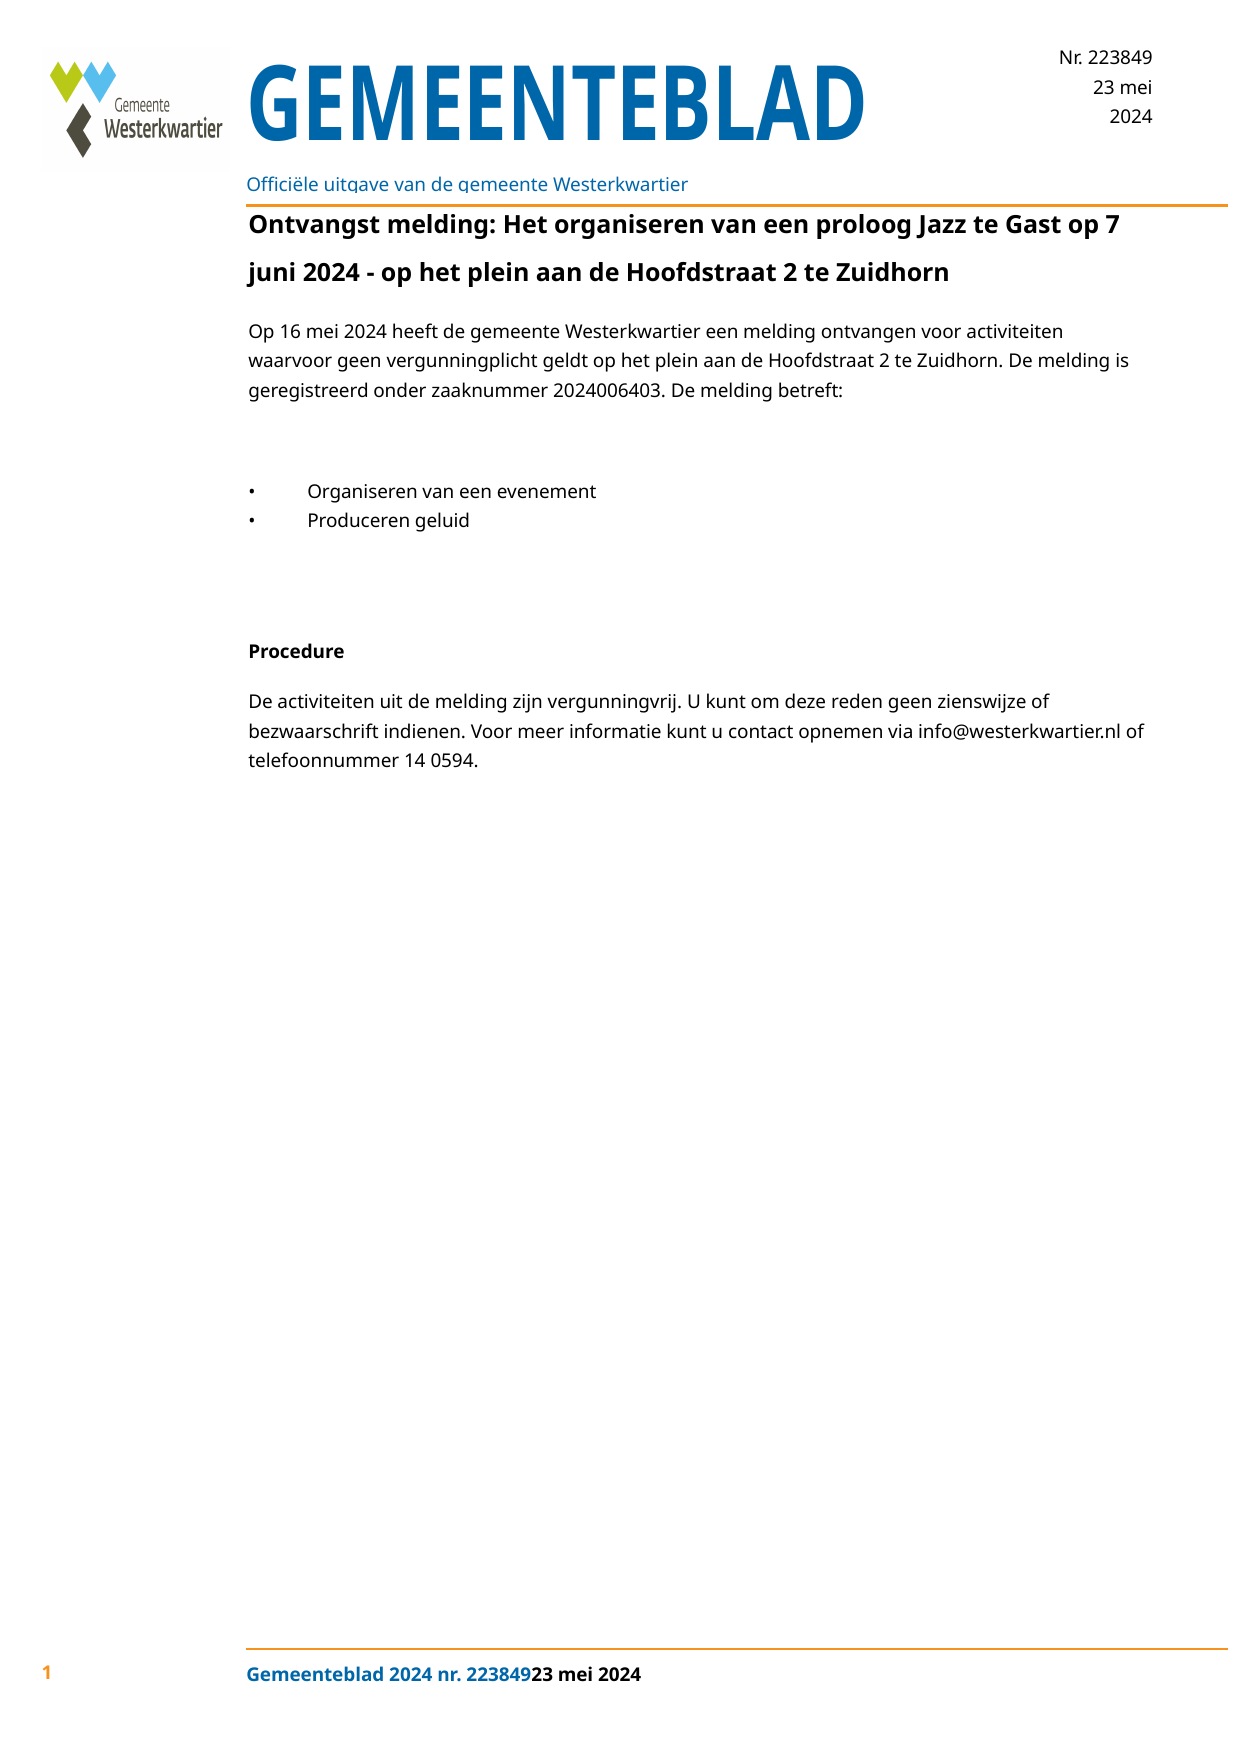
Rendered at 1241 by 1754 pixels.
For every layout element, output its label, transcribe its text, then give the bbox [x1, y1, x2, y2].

text Procedure [248, 638, 1152, 664]
picture [41, 47, 231, 172]
text Ontvangst melding: Het organiseren van een proloog Jazz te Gast op 7 juni 2024 - op het plein aan de Hoofdstraat 2 te Zuidhorn [248, 207, 1152, 288]
list Produceren geluid [248, 507, 1152, 533]
text Op 16 mei 2024 heeft de gemeente Westerkwartier een melding ontvangen voor activiteiten waarvoor geen vergunningplicht geldt op het plein aan de Hoofdstraat 2 te Zuidhorn. De melding is geregistreerd onder zaaknummer 2024006403. De melding betreft: [248, 318, 1152, 403]
list Organiseren van een evenement [248, 478, 1152, 504]
text De activiteiten uit de melding zijn vergunningvrij. U kunt om deze reden geen zienswijze of bezwaarschrift indienen. Voor meer informatie kunt u contact opnemen via info@westerkwartier.nl of telefoonnummer 14 0594. [248, 688, 1152, 773]
